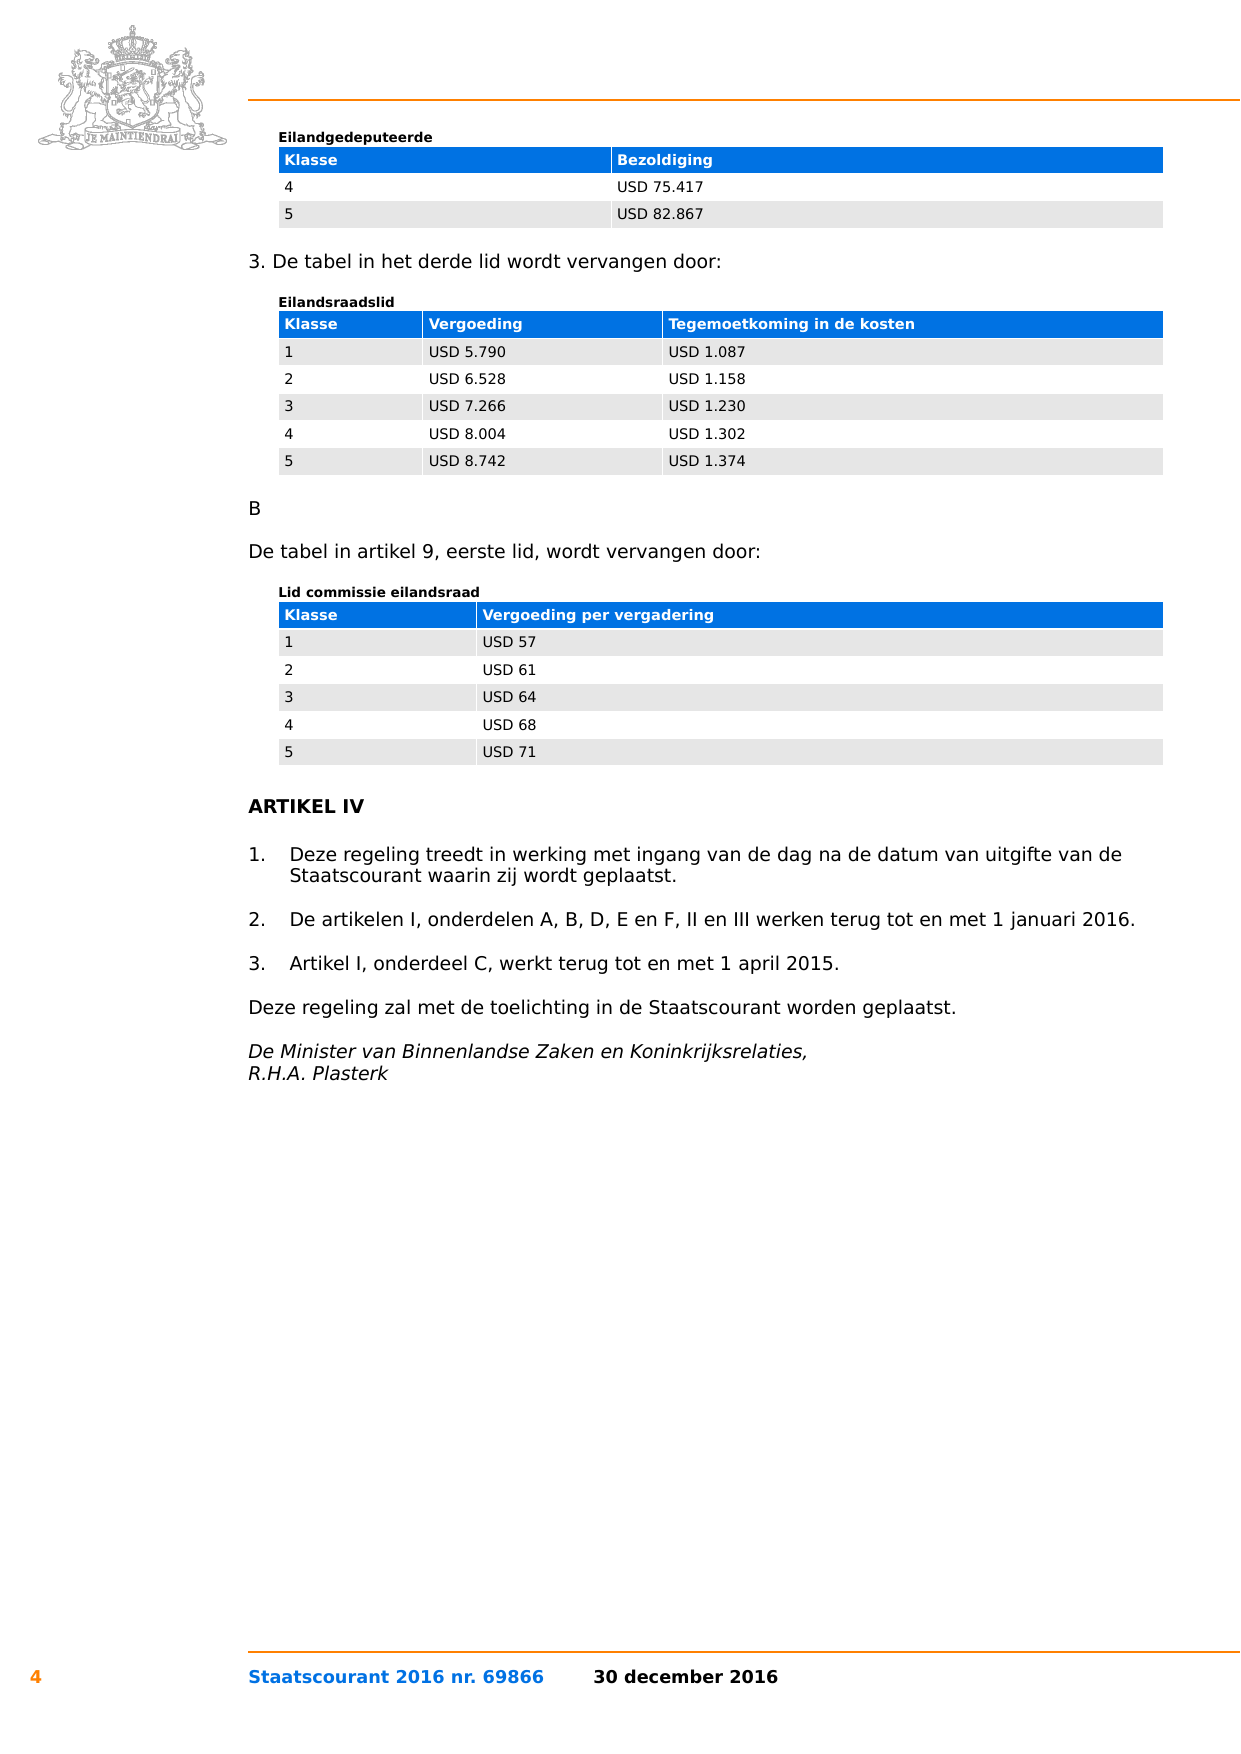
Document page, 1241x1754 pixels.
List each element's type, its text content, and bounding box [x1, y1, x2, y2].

table_cell USD 8.004 [423, 421, 662, 447]
table_cell USD 82.867 [612, 201, 1163, 228]
table_cell USD 6.528 [423, 366, 662, 392]
text B [248, 498, 1163, 519]
table_cell USD 1.158 [663, 366, 1163, 392]
table_cell USD 57 [477, 630, 1163, 656]
table_cell 4 [279, 712, 476, 738]
table_cell Vergoeding [423, 311, 662, 338]
table_cell USD 71 [477, 739, 1163, 765]
table_cell USD 7.266 [423, 394, 662, 420]
table_cell Vergoeding per vergadering [477, 602, 1163, 628]
text 3. De tabel in het derde lid wordt vervangen door: [248, 251, 1163, 273]
table_cell 5 [279, 739, 476, 765]
table_cell 5 [279, 201, 611, 228]
table_cell USD 1.374 [663, 448, 1163, 475]
table_header Eilandsraadslid [278, 295, 1163, 310]
text Deze regeling zal met de toelichting in de Staatscourant worden geplaatst. [248, 997, 1163, 1019]
table_cell Klasse [279, 147, 611, 173]
table_cell USD 1.302 [663, 421, 1163, 447]
table_header Lid commissie eilandsraad [278, 585, 1163, 601]
table_cell 2 [279, 366, 422, 392]
table_cell Bezoldiging [612, 147, 1163, 173]
table_header Eilandgedeputeerde [278, 130, 1163, 146]
table_cell 1 [279, 339, 422, 365]
text 2. De artikelen I, onderdelen A, B, D, E en F, II en III werken terug tot en met 1 januari 2016. [248, 909, 1163, 931]
table_cell USD 68 [477, 712, 1163, 738]
table_cell USD 64 [477, 684, 1163, 711]
table_cell Klasse [279, 602, 476, 628]
table_cell Tegemoetkoming in de kosten [663, 311, 1163, 338]
table_cell USD 5.790 [423, 339, 662, 365]
table_cell USD 61 [477, 657, 1163, 683]
table_cell 1 [279, 630, 476, 656]
table_cell USD 1.087 [663, 339, 1163, 365]
table_cell 4 [279, 174, 611, 200]
text 3. Artikel I, onderdeel C, werkt terug tot en met 1 april 2015. [248, 953, 1163, 975]
text De tabel in artikel 9, eerste lid, wordt vervangen door: [248, 541, 1163, 563]
table_cell 3 [279, 684, 476, 711]
table_cell 2 [279, 657, 476, 683]
table_cell Klasse [279, 311, 422, 338]
subtitle ARTIKEL IV [248, 796, 1163, 818]
table_cell USD 1.230 [663, 394, 1163, 420]
table_cell USD 75.417 [612, 174, 1163, 200]
table_cell USD 8.742 [423, 448, 662, 475]
table_cell 3 [279, 394, 422, 420]
picture [38, 25, 227, 150]
table_cell 5 [279, 448, 422, 475]
text De Minister van Binnenlandse Zaken en Koninkrijksrelaties, R.H.A. Plasterk [248, 1041, 1163, 1085]
text 1. Deze regeling treedt in werking met ingang van de dag na de datum van uitgifte van de Staatscourant waarin zij wordt geplaatst. [248, 843, 1163, 887]
table_cell 4 [279, 421, 422, 447]
